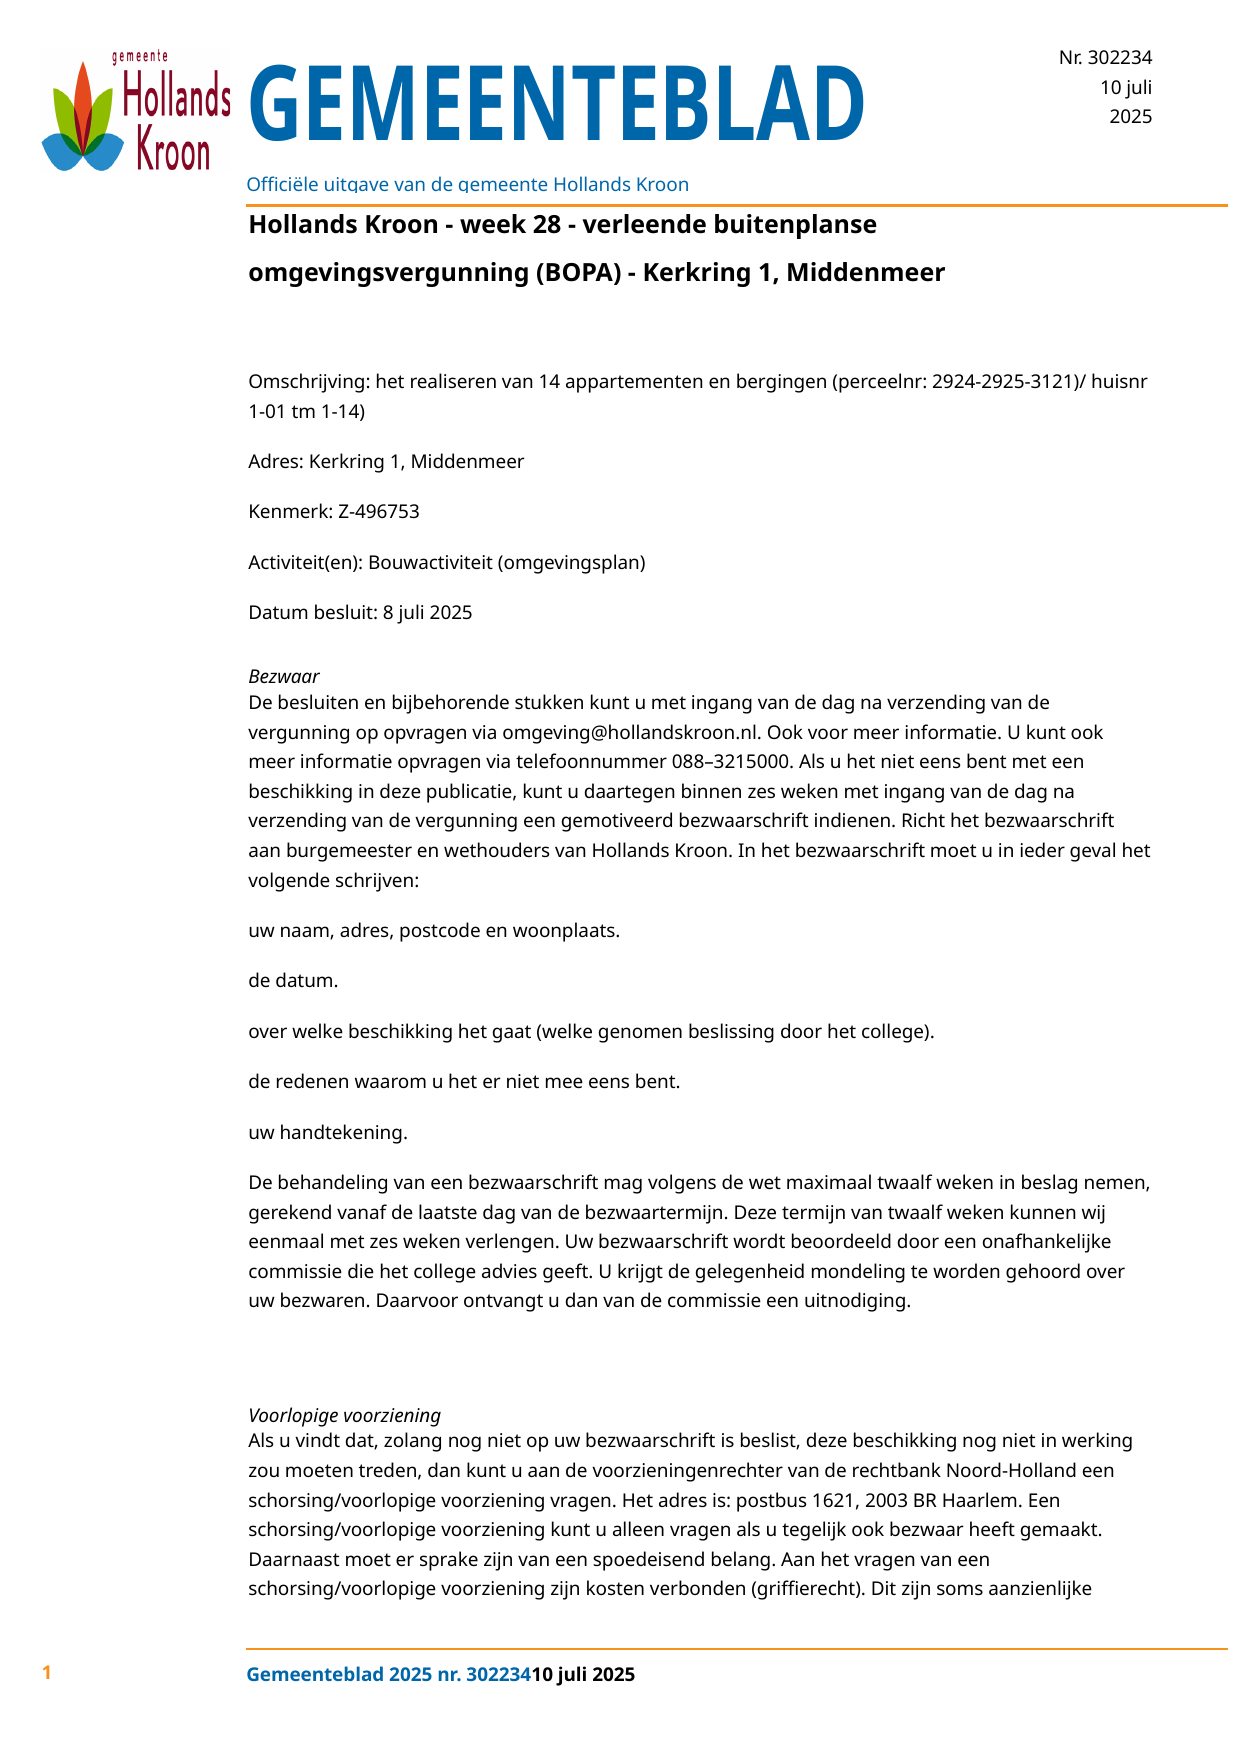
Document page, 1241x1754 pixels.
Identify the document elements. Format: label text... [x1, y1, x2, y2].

text Als u vindt dat, zolang nog niet op uw bezwaarschrift is beslist, deze beschikking nog niet in werking zou moeten treden, dan kunt u aan de voorzieningenrechter van de rechtbank Noord-Holland een schorsing/voorlopige voorziening vragen. Het adres is: postbus 1621, 2003 BR Haarlem. Een schorsing/voorlopige voorziening kunt u alleen vragen als u tegelijk ook bezwaar heeft gemaakt. Daarnaast moet er sprake zijn van een spoedeisend belang. Aan het vragen van een schorsing/voorlopige voorziening zijn kosten verbonden (griffierecht). Dit zijn soms aanzienlijke [248, 1428, 1152, 1601]
text Voorlopige voorziening [248, 1402, 1152, 1428]
text De besluiten en bijbehorende stukken kunt u met ingang van de dag na verzending van de vergunning op opvragen via omgeving@hollandskroon.nl. Ook voor meer informatie. U kunt ook meer informatie opvragen via telefoonnummer 088–3215000. Als u het niet eens bent met een beschikking in deze publicatie, kunt u daartegen binnen zes weken met ingang van de dag na verzending van de vergunning een gemotiveerd bezwaarschrift indienen. Richt het bezwaarschrift aan burgemeester en wethouders van Hollands Kroon. In het bezwaarschrift moet u in ieder geval het volgende schrijven: [248, 689, 1152, 892]
picture [41, 47, 231, 172]
text de redenen waarom u het er niet mee eens bent. [248, 1068, 1152, 1094]
text uw naam, adres, postcode en woonplaats. [248, 917, 1152, 943]
text over welke beschikking het gaat (welke genomen beslissing door het college). [248, 1018, 1152, 1044]
text Omschrijving: het realiseren van 14 appartementen en bergingen (perceelnr: 2924-2925-3121)/ huisnr 1-01 tm 1-14) [248, 368, 1152, 424]
text Adres: Kerkring 1, Middenmeer [248, 448, 1152, 474]
text de datum. [248, 968, 1152, 993]
text Hollands Kroon - week 28 - verleende buitenplanse omgevingsvergunning (BOPA) - Kerkring 1, Middenmeer [248, 207, 1152, 288]
text Activiteit(en): Bouwactiviteit (omgevingsplan) [248, 549, 1152, 575]
text Datum besluit: 8 juli 2025 [248, 599, 1152, 625]
text Bezwaar [248, 663, 1152, 689]
text uw handtekening. [248, 1119, 1152, 1144]
text De behandeling van een bezwaarschrift mag volgens de wet maximaal twaalf weken in beslag nemen, gerekend vanaf de laatste dag van de bezwaartermijn. Deze termijn van twaalf weken kunnen wij eenmaal met zes weken verlengen. Uw bezwaarschrift wordt beoordeeld door een onafhankelijke commissie die het college advies geeft. U krijgt de gelegenheid mondeling te worden gehoord over uw bezwaren. Daarvoor ontvangt u dan van de commissie een uitnodiging. [248, 1169, 1152, 1313]
text Kenmerk: Z-496753 [248, 499, 1152, 524]
